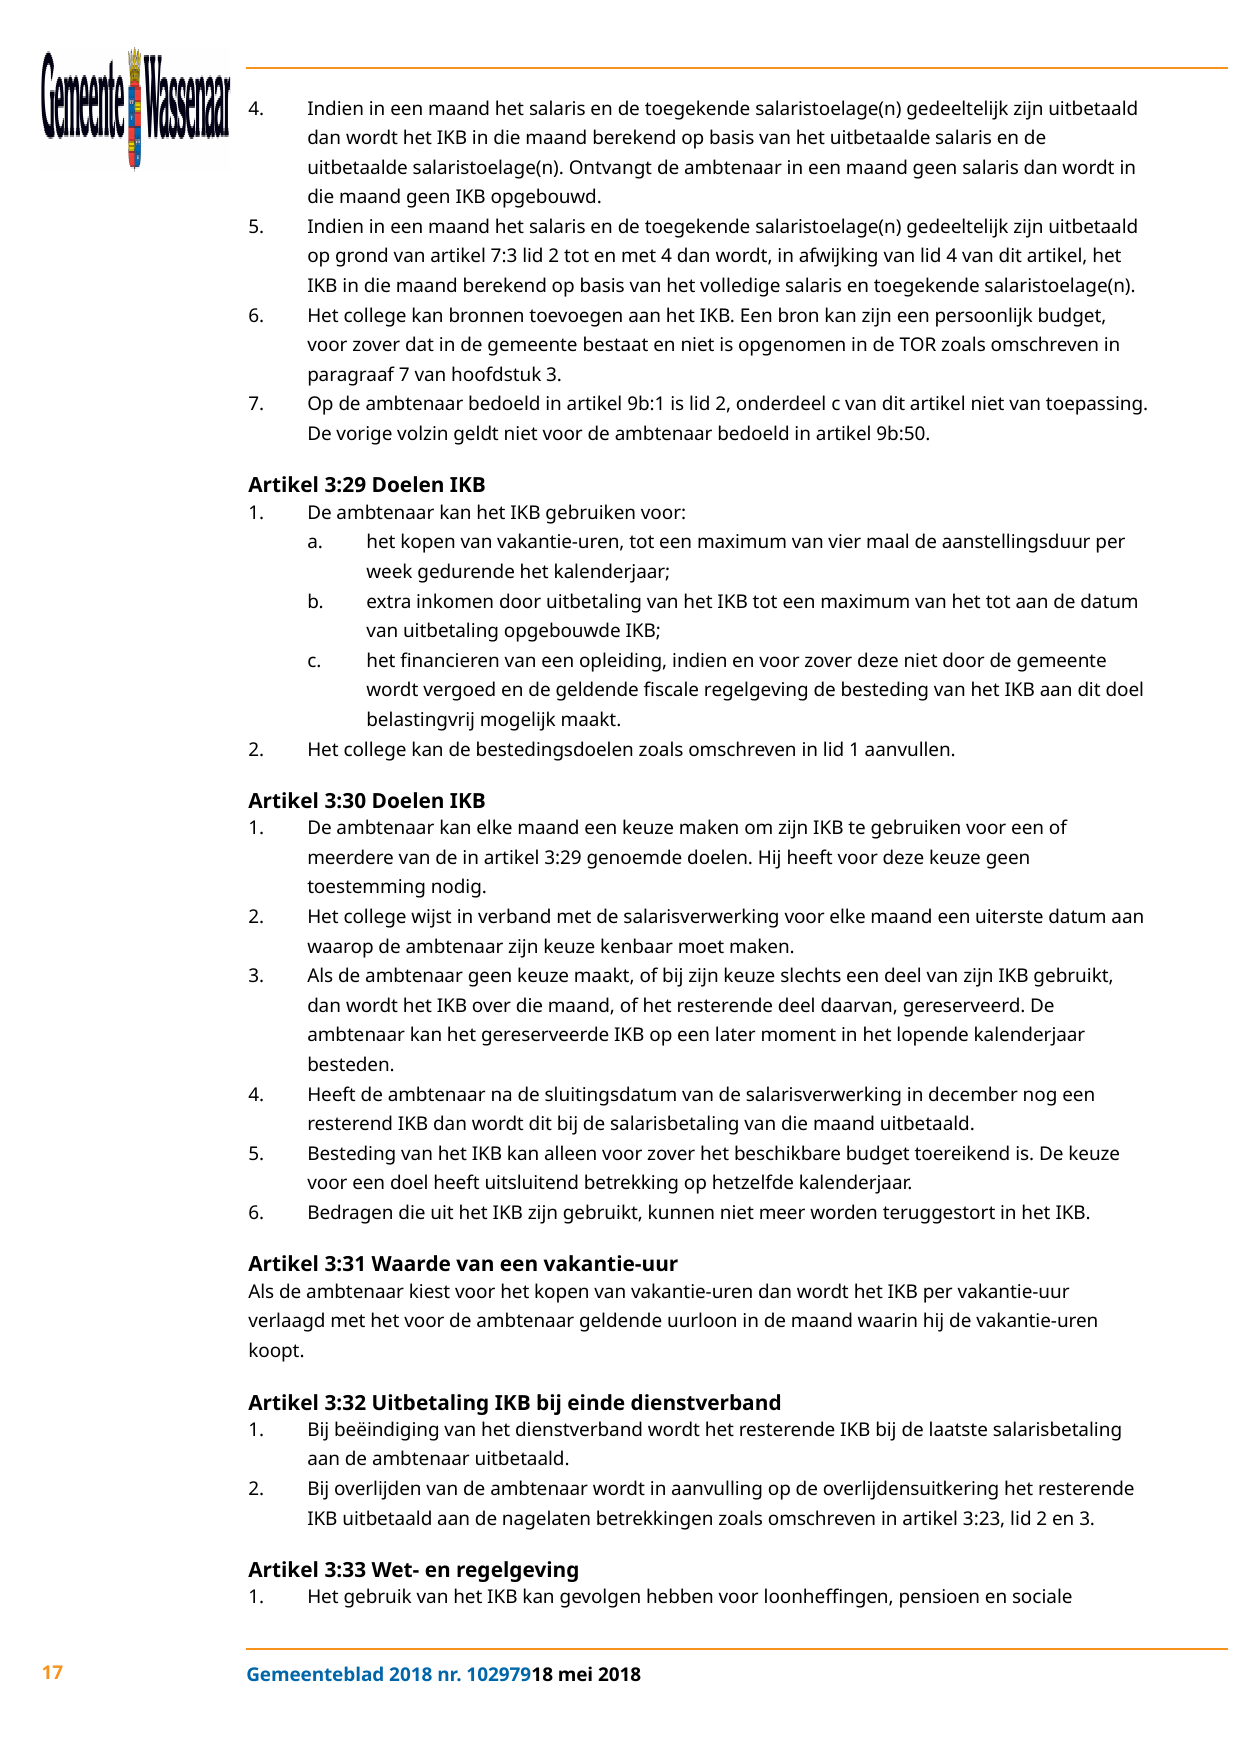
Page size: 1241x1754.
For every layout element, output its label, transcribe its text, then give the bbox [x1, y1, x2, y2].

text Artikel 3:30 Doelen IKB [248, 786, 1152, 814]
text Artikel 3:31 Waarde van een vakantie-uur [248, 1249, 1152, 1278]
text Artikel 3:29 Doelen IKB [248, 471, 1152, 499]
list Het college kan bronnen toevoegen aan het IKB. Een bron kan zijn een persoonlijk budget, voor zover dat in de gemeente bestaat en niet is opgenomen in de TOR zoals omschreven in paragraaf 7 van hoofdstuk 3. [248, 302, 1152, 387]
list Het college wijst in verband met de salarisverwerking voor elke maand een uiterste datum aan waarop de ambtenaar zijn keuze kenbaar moet maken. [248, 903, 1152, 959]
list Heeft de ambtenaar na de sluitingsdatum van de salarisverwerking in december nog een resterend IKB dan wordt dit bij de salarisbetaling van die maand uitbetaald. [248, 1081, 1152, 1136]
list Als de ambtenaar geen keuze maakt, of bij zijn keuze slechts een deel van zijn IKB gebruikt, dan wordt het IKB over die maand, of het resterende deel daarvan, gereserveerd. De ambtenaar kan het gereserveerde IKB op een later moment in het lopende kalenderjaar besteden. [248, 962, 1152, 1077]
text Artikel 3:32 Uitbetaling IKB bij einde dienstverband [248, 1388, 1152, 1416]
list Bij beëindiging van het dienstverband wordt het resterende IKB bij de laatste salarisbetaling aan de ambtenaar uitbetaald. [248, 1416, 1152, 1471]
list Het gebruik van het IKB kan gevolgen hebben voor loonheffingen, pensioen en sociale [248, 1584, 1152, 1609]
list Op de ambtenaar bedoeld in artikel 9b:1 is lid 2, onderdeel c van dit artikel niet van toepassing. De vorige volzin geldt niet voor de ambtenaar bedoeld in artikel 9b:50. [248, 391, 1152, 446]
list Indien in een maand het salaris en de toegekende salaristoelage(n) gedeeltelijk zijn uitbetaald op grond van artikel 7:3 lid 2 tot en met 4 dan wordt, in afwijking van lid 4 van dit artikel, het IKB in die maand berekend op basis van het volledige salaris en toegekende salaristoelage(n). [248, 213, 1152, 298]
text Als de ambtenaar kiest voor het kopen van vakantie-uren dan wordt het IKB per vakantie-uur verlaagd met het voor de ambtenaar geldende uurloon in de maand waarin hij de vakantie-uren koopt. [248, 1278, 1152, 1363]
text Artikel 3:33 Wet- en regelgeving [248, 1555, 1152, 1584]
list Bedragen die uit het IKB zijn gebruikt, kunnen niet meer worden teruggestort in het IKB. [248, 1199, 1152, 1225]
list Bij overlijden van de ambtenaar wordt in aanvulling op de overlijdensuitkering het resterende IKB uitbetaald aan de nagelaten betrekkingen zoals omschreven in artikel 3:23, lid 2 en 3. [248, 1475, 1152, 1531]
list Het college kan de bestedingsdoelen zoals omschreven in lid 1 aanvullen. [248, 736, 1152, 761]
picture [41, 47, 231, 172]
list Indien in een maand het salaris en de toegekende salaristoelage(n) gedeeltelijk zijn uitbetaald dan wordt het IKB in die maand berekend op basis van het uitbetaalde salaris en de uitbetaalde salaristoelage(n). Ontvangt de ambtenaar in een maand geen salaris dan wordt in die maand geen IKB opgebouwd. [248, 95, 1152, 209]
list extra inkomen door uitbetaling van het IKB tot een maximum van het tot aan de datum van uitbetaling opgebouwde IKB; [307, 588, 1152, 643]
list het kopen van vakantie-uren, tot een maximum van vier maal de aanstellingsduur per week gedurende het kalenderjaar; [307, 529, 1152, 584]
list Besteding van het IKB kan alleen voor zover het beschikbare budget toereikend is. De keuze voor een doel heeft uitsluitend betrekking op hetzelfde kalenderjaar. [248, 1140, 1152, 1195]
list het financieren van een opleiding, indien en voor zover deze niet door de gemeente wordt vergoed en de geldende fiscale regelgeving de besteding van het IKB aan dit doel belastingvrij mogelijk maakt. [307, 647, 1152, 732]
list De ambtenaar kan het IKB gebruiken voor: [248, 499, 1152, 525]
list De ambtenaar kan elke maand een keuze maken om zijn IKB te gebruiken voor een of meerdere van de in artikel 3:29 genoemde doelen. Hij heeft voor deze keuze geen toestemming nodig. [248, 814, 1152, 899]
